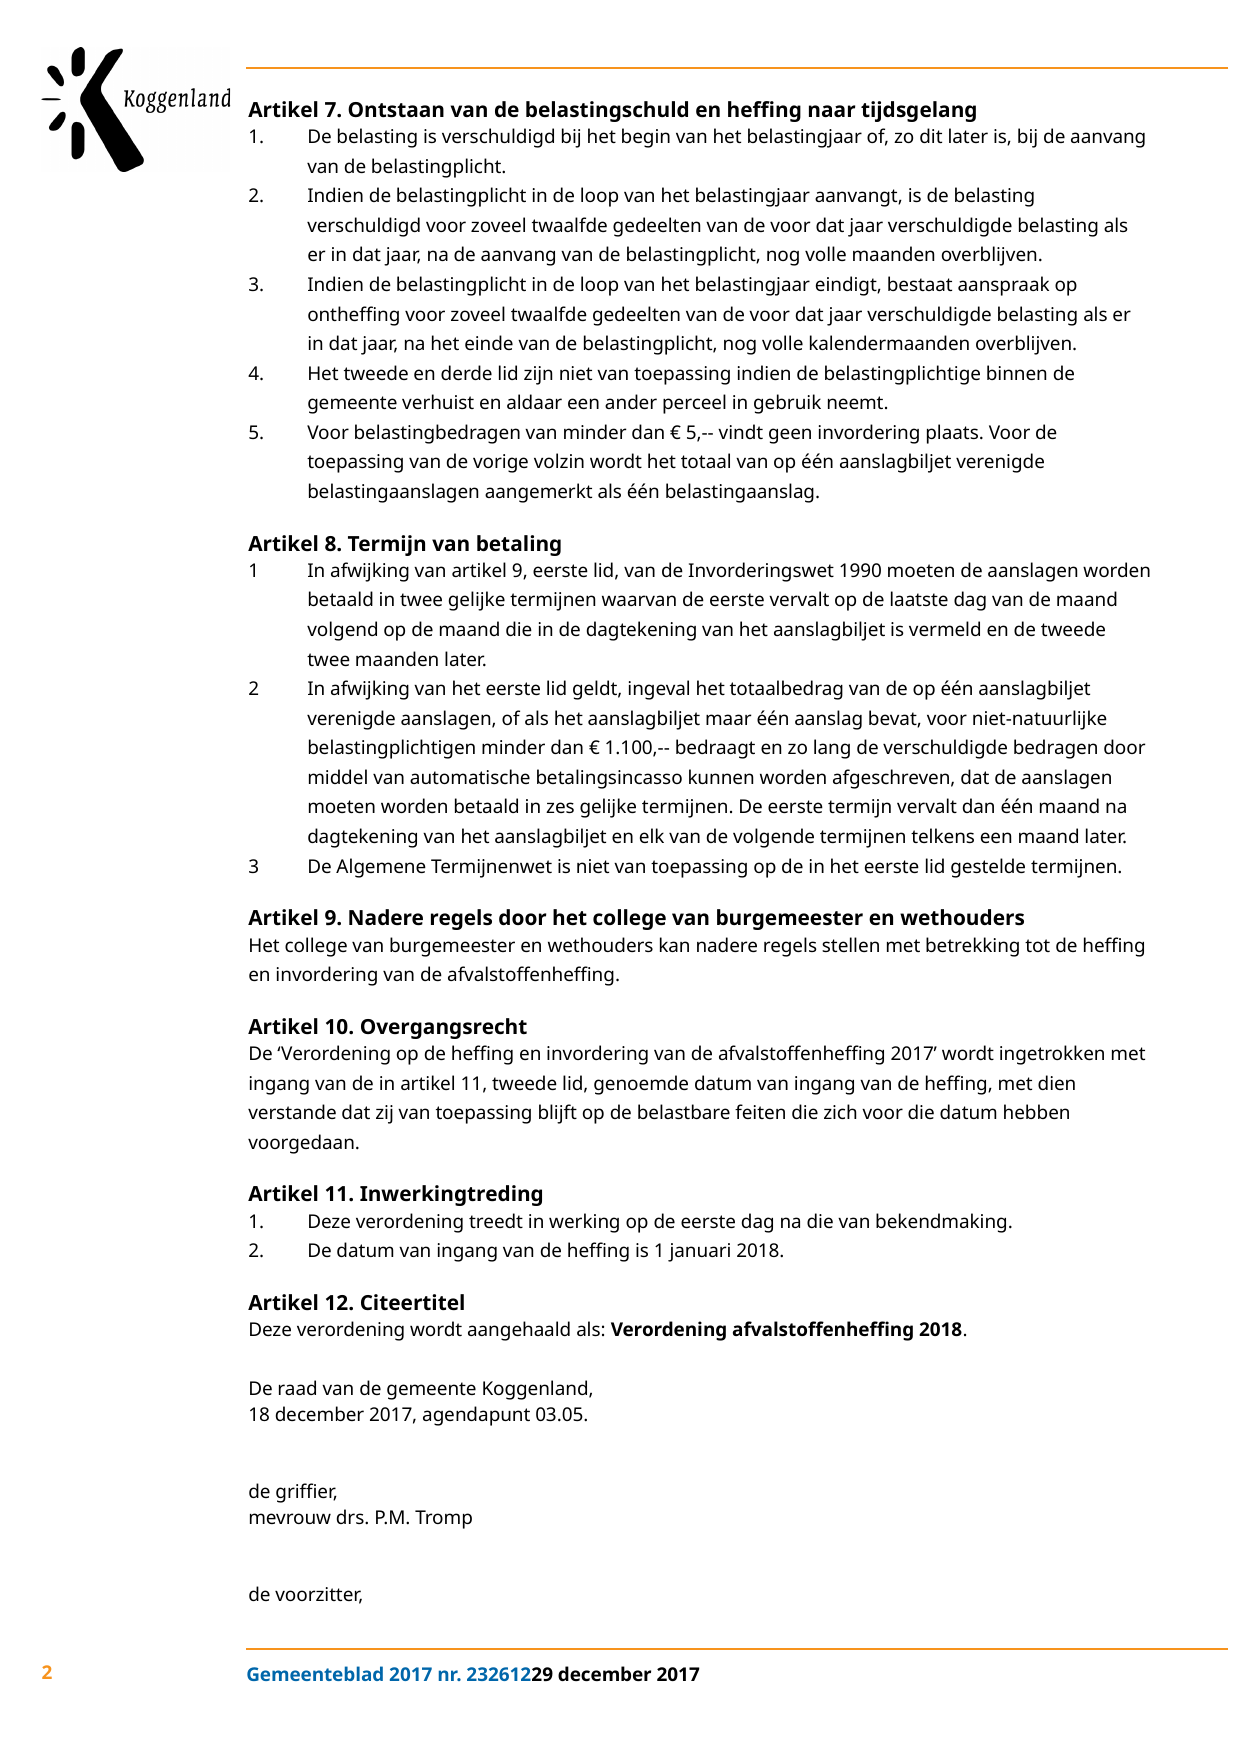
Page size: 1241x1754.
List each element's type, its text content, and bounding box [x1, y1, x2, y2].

list Deze verordening treedt in werking op de eerste dag na die van bekendmaking. [248, 1208, 1152, 1233]
list De belasting is verschuldigd bij het begin van het belastingjaar of, zo dit later is, bij de aanvang van de belastingplicht. [248, 123, 1152, 178]
text Deze verordening wordt aangehaald als: Verordening afvalstoffenheffing 2018. [248, 1316, 1152, 1342]
list Indien de belastingplicht in de loop van het belastingjaar eindigt, bestaat aanspraak op ontheffing voor zoveel twaalfde gedeelten van de voor dat jaar verschuldigde belasting als er in dat jaar, na het einde van de belastingplicht, nog volle kalendermaanden overblijven. [248, 271, 1152, 356]
text Artikel 10. Overgangsrecht [248, 1012, 1152, 1040]
list In afwijking van het eerste lid geldt, ingeval het totaalbedrag van de op één aanslagbiljet verenigde aanslagen, of als het aanslagbiljet maar één aanslag bevat, voor niet-natuurlijke belastingplichtigen minder dan € 1.100,-- bedraagt en zo lang de verschuldigde bedragen door middel van automatische betalingsincasso kunnen worden afgeschreven, dat de aanslagen moeten worden betaald in zes gelijke termijnen. De eerste termijn vervalt dan één maand na dagtekening van het aanslagbiljet en elk van de volgende termijnen telkens een maand later. [248, 675, 1152, 849]
list Het tweede en derde lid zijn niet van toepassing indien de belastingplichtige binnen de gemeente verhuist en aldaar een ander perceel in gebruik neemt. [248, 360, 1152, 415]
text Artikel 9. Nadere regels door het college van burgemeester en wethouders [248, 903, 1152, 932]
list In afwijking van artikel 9, eerste lid, van de Invorderingswet 1990 moeten de aanslagen worden betaald in twee gelijke termijnen waarvan de eerste vervalt op de laatste dag van de maand volgend op de maand die in de dagtekening van het aanslagbiljet is vermeld en de tweede twee maanden later. [248, 557, 1152, 672]
text Artikel 11. Inwerkingtreding [248, 1179, 1152, 1208]
text Artikel 7. Ontstaan van de belastingschuld en heffing naar tijdsgelang [248, 95, 1152, 123]
text De ‘Verordening op de heffing en invordering van de afvalstoffenheffing 2017’ wordt ingetrokken met ingang van de in artikel 11, tweede lid, genoemde datum van ingang van de heffing, met dien verstande dat zij van toepassing blijft op de belastbare feiten die zich voor die datum hebben voorgedaan. [248, 1040, 1152, 1155]
text Artikel 12. Citeertitel [248, 1288, 1152, 1316]
list Indien de belastingplicht in de loop van het belastingjaar aanvangt, is de belasting verschuldigd voor zoveel twaalfde gedeelten van de voor dat jaar verschuldigde belasting als er in dat jaar, na de aanvang van de belastingplicht, nog volle maanden overblijven. [248, 182, 1152, 267]
list Voor belastingbedragen van minder dan € 5,-- vindt geen invordering plaats. Voor de toepassing van de vorige volzin wordt het totaal van op één aanslagbiljet verenigde belastingaanslagen aangemerkt als één belastingaanslag. [248, 419, 1152, 504]
text de voorzitter, [248, 1581, 1152, 1607]
text de griffier, [248, 1478, 1152, 1504]
list De Algemene Termijnenwet is niet van toepassing op de in het eerste lid gestelde termijnen. [248, 853, 1152, 879]
picture [41, 47, 231, 172]
text 18 december 2017, agendapunt 03.05. [248, 1401, 1152, 1427]
text mevrouw drs. P.M. Tromp [248, 1504, 1152, 1530]
list De datum van ingang van de heffing is 1 januari 2018. [248, 1237, 1152, 1263]
text Het college van burgemeester en wethouders kan nadere regels stellen met betrekking tot de heffing en invordering van de afvalstoffenheffing. [248, 932, 1152, 987]
text De raad van de gemeente Koggenland, [248, 1375, 1152, 1401]
text Artikel 8. Termijn van betaling [248, 529, 1152, 557]
